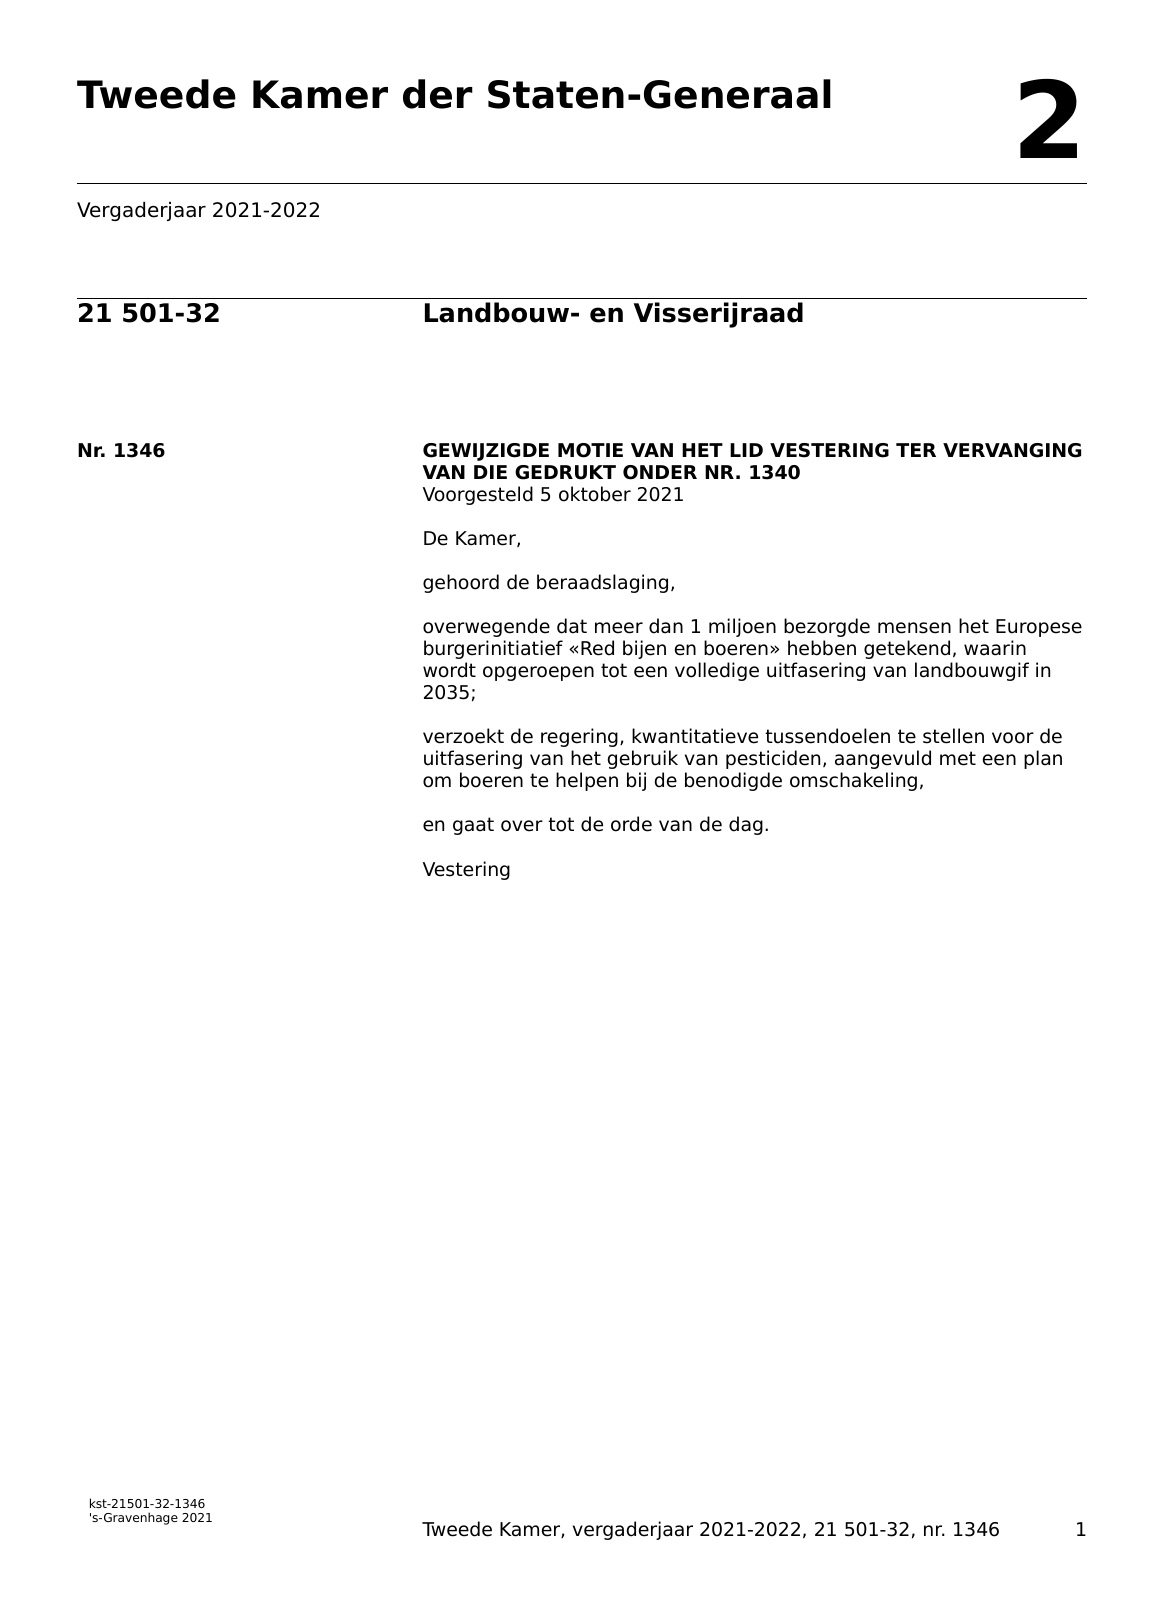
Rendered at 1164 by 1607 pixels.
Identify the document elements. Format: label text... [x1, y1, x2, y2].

text en gaat over tot de orde van de dag. [422, 814, 1087, 836]
table_header 2 [886, 59, 1087, 183]
subtitle 21 501-32 Landbouw- en Visserijraad [77, 299, 1087, 329]
subtitle Nr. 1346 GEWIJZIGDE MOTIE VAN HET LID VESTERING TER VERVANGING VAN DIE GEDRUKT ONDER NR. 1340 [77, 440, 1087, 484]
table_header Tweede Kamer der Staten-Generaal [77, 59, 886, 183]
text verzoekt de regering, kwantitatieve tussendoelen te stellen voor de uitfasering van het gebruik van pesticiden, aangevuld met een plan om boeren te helpen bij de benodigde omschakeling, [422, 726, 1087, 792]
table_cell Vergaderjaar 2021-2022 [77, 184, 1087, 298]
text Vestering [422, 858, 1087, 881]
text Voorgesteld 5 oktober 2021 [422, 484, 1087, 506]
text overwegende dat meer dan 1 miljoen bezorgde mensen het Europese burgerinitiatief «Red bijen en boeren» hebben getekend, waarin wordt opgeroepen tot een volledige uitfasering van landbouwgif in 2035; [422, 616, 1087, 704]
text gehoord de beraadslaging, [422, 572, 1087, 594]
text De Kamer, [422, 528, 1087, 550]
text 's-Gravenhage 2021 [88, 1511, 323, 1525]
text kst-21501-32-1346 [88, 1497, 323, 1511]
